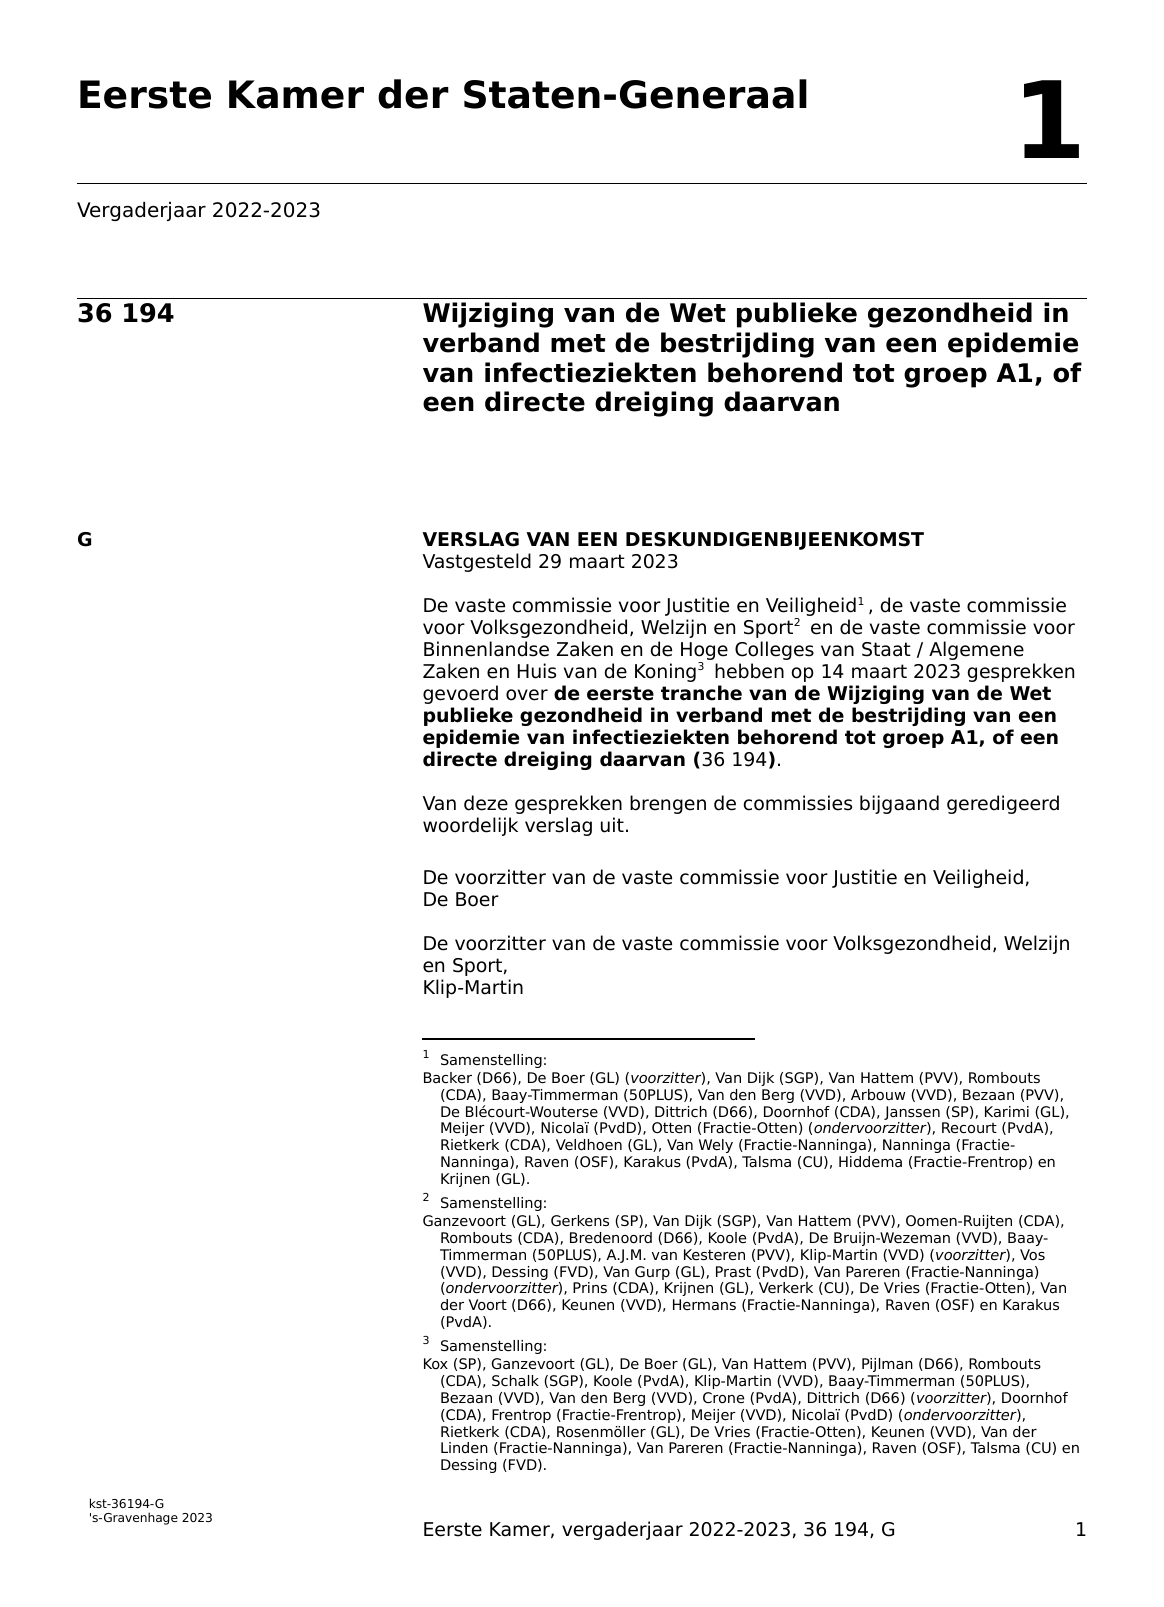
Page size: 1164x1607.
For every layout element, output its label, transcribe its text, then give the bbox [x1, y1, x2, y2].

table_header 1 [886, 59, 1087, 183]
text Samenstelling: [422, 1334, 1087, 1356]
text Backer (D66), De Boer (GL) (voorzitter), Van Dijk (SGP), Van Hattem (PVV), Rombouts (CDA), Baay-Timmerman (50PLUS), Van den Berg (VVD), Arbouw (VVD), Bezaan (PVV), De Blécourt-Wouterse (VVD), Dittrich (D66), Doornhof (CDA), Janssen (SP), Karimi (GL), Meijer (VVD), Nicolaï (PvdD), Otten (Fractie-Otten) (ondervoorzitter), Recourt (PvdA), Rietkerk (CDA), Veldhoen (GL), Van Wely (Fractie-Nanninga), Nanninga (Fractie-Nanninga), Raven (OSF), Karakus (PvdA), Talsma (CU), Hiddema (Fractie-Frentrop) en Krijnen (GL). [422, 1070, 1087, 1188]
text Vastgesteld 29 maart 2023 [422, 551, 1087, 573]
text Kox (SP), Ganzevoort (GL), De Boer (GL), Van Hattem (PVV), Pijlman (D66), Rombouts (CDA), Schalk (SGP), Koole (PvdA), Klip-Martin (VVD), Baay-Timmerman (50PLUS), Bezaan (VVD), Van den Berg (VVD), Crone (PvdA), Dittrich (D66) (voorzitter), Doornhof (CDA), Frentrop (Fractie-Frentrop), Meijer (VVD), Nicolaï (PvdD) (ondervoorzitter), Rietkerk (CDA), Rosenmöller (GL), De Vries (Fractie-Otten), Keunen (VVD), Van der Linden (Fractie-Nanninga), Van Pareren (Fractie-Nanninga), Raven (OSF), Talsma (CU) en Dessing (FVD). [422, 1356, 1087, 1474]
text De voorzitter van de vaste commissie voor Volksgezondheid, Welzijn en Sport, Klip-Martin [422, 933, 1087, 999]
table_cell Vergaderjaar 2022-2023 [77, 184, 1087, 298]
text 's-Gravenhage 2023 [88, 1511, 323, 1525]
text De vaste commissie voor Justitie en Veiligheid, de vaste commissie voor Volksgezondheid, Welzijn en Sport en de vaste commissie voor Binnenlandse Zaken en de Hoge Colleges van Staat / Algemene Zaken en Huis van de Koning hebben op 14 maart 2023 gesprekken gevoerd over de eerste tranche van de Wijziging van de Wet publieke gezondheid in verband met de bestrijding van een epidemie van infectieziekten behorend tot groep A1, of een directe dreiging daarvan (36 194). [422, 595, 1087, 771]
text Ganzevoort (GL), Gerkens (SP), Van Dijk (SGP), Van Hattem (PVV), Oomen-Ruijten (CDA), Rombouts (CDA), Bredenoord (D66), Koole (PvdA), De Bruijn-Wezeman (VVD), Baay-Timmerman (50PLUS), A.J.M. van Kesteren (PVV), Klip-Martin (VVD) (voorzitter), Vos (VVD), Dessing (FVD), Van Gurp (GL), Prast (PvdD), Van Pareren (Fractie-Nanninga) (ondervoorzitter), Prins (CDA), Krijnen (GL), Verkerk (CU), De Vries (Fractie-Otten), Van der Voort (D66), Keunen (VVD), Hermans (Fractie-Nanninga), Raven (OSF) en Karakus (PvdA). [422, 1213, 1087, 1331]
text De voorzitter van de vaste commissie voor Justitie en Veiligheid, De Boer [422, 867, 1087, 911]
text Van deze gesprekken brengen de commissies bijgaand geredigeerd woordelijk verslag uit. [422, 793, 1087, 837]
text kst-36194-G [88, 1497, 323, 1511]
text Samenstelling: [422, 1191, 1087, 1213]
text Samenstelling: [422, 1048, 1087, 1070]
subtitle G VERSLAG VAN EEN DESKUNDIGENBIJEENKOMST [77, 529, 1087, 551]
table_header Eerste Kamer der Staten-Generaal [77, 59, 886, 183]
subtitle 36 194 Wijziging van de Wet publieke gezondheid in verband met de bestrijding van een epidemie van infectieziekten behorend tot groep A1, of een directe dreiging daarvan [77, 299, 1087, 418]
